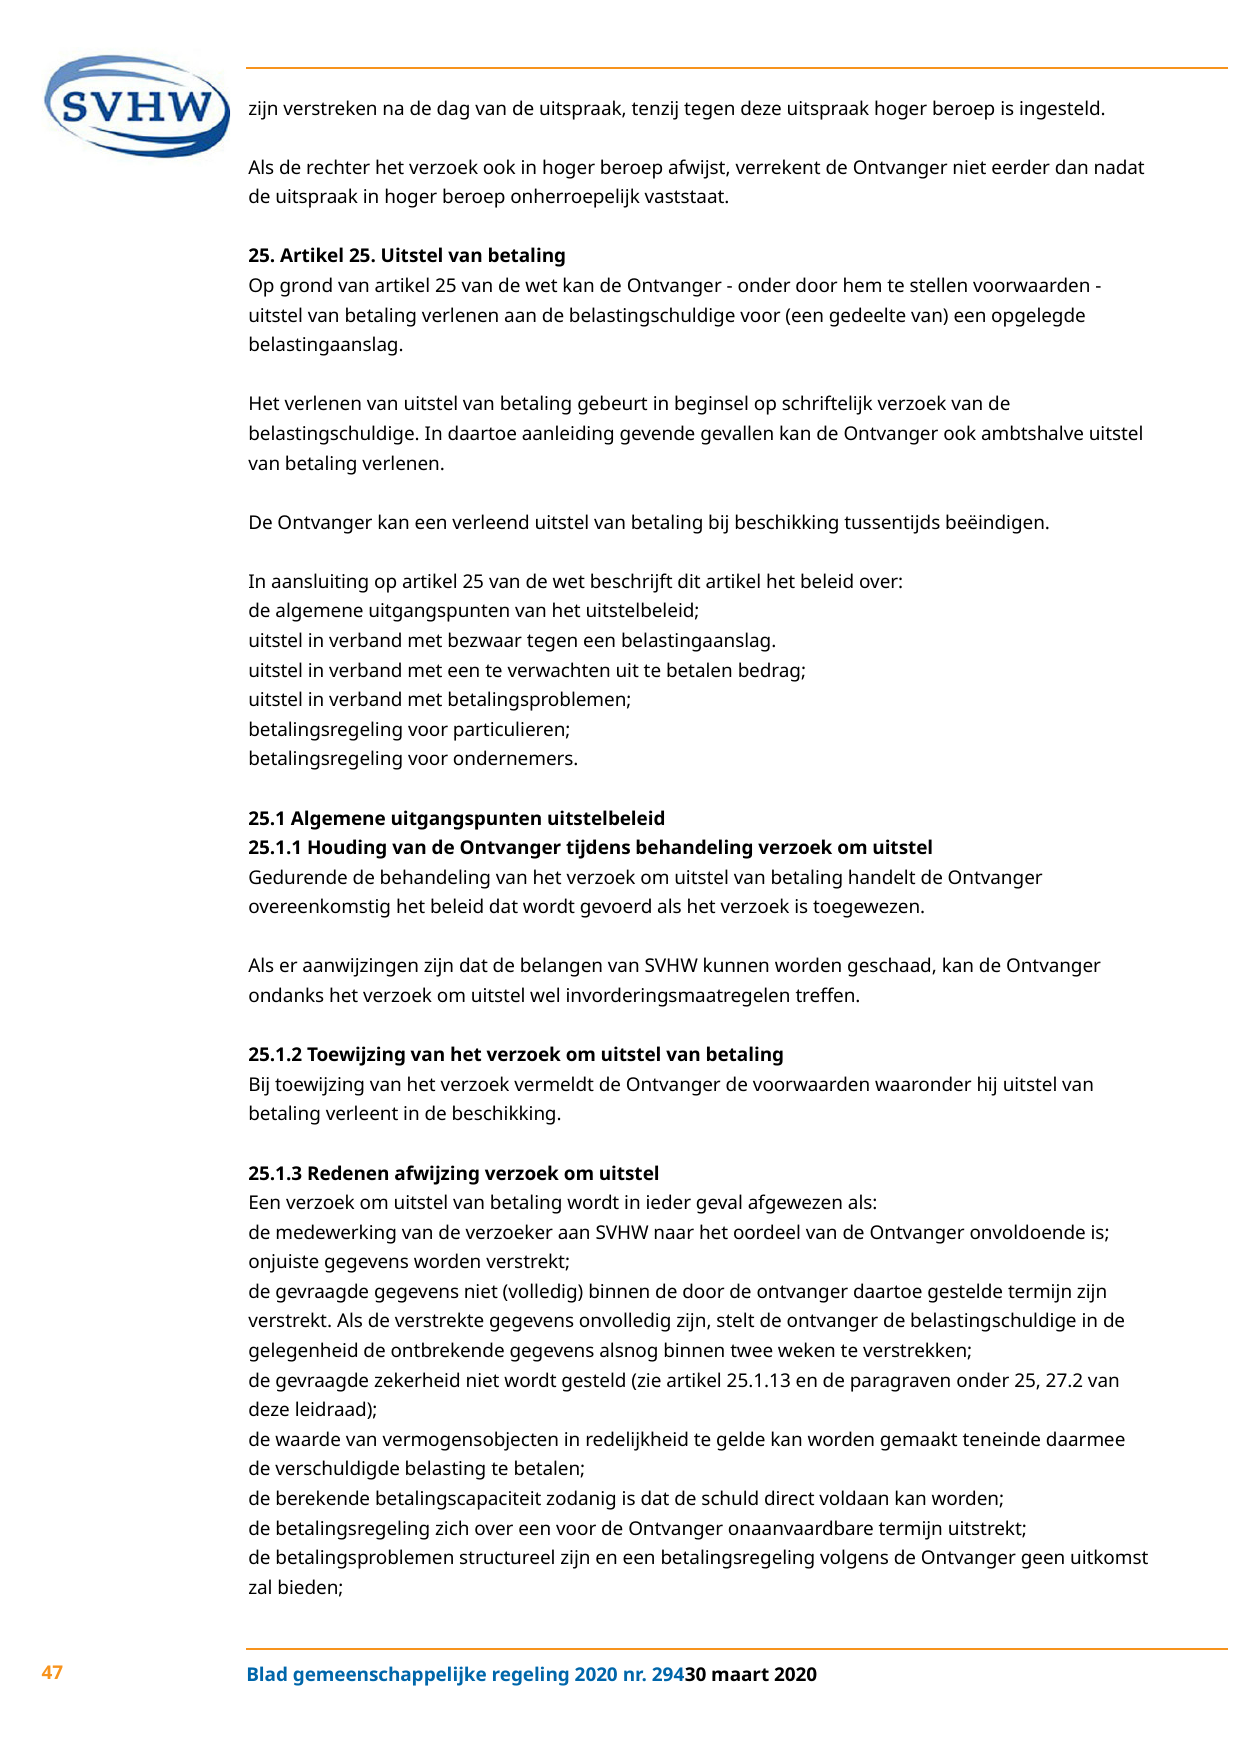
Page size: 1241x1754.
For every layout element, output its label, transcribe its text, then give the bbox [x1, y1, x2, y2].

text Als er aanwijzingen zijn dat de belangen van SVHW kunnen worden geschaad, kan de Ontvanger ondanks het verzoek om uitstel wel invorderingsmaatregelen treffen. [248, 953, 1152, 1008]
text uitstel in verband met een te verwachten uit te betalen bedrag; [248, 657, 1152, 683]
text de gevraagde zekerheid niet wordt gesteld (zie artikel 25.1.13 en de paragraven onder 25, 27.2 van deze leidraad); [248, 1367, 1152, 1422]
text De Ontvanger kan een verleend uitstel van betaling bij beschikking tussentijds beëindigen. [248, 509, 1152, 535]
text de betalingsregeling zich over een voor de Ontvanger onaanvaardbare termijn uitstrekt; [248, 1515, 1152, 1541]
text betalingsregeling voor ondernemers. [248, 746, 1152, 771]
text 25. Artikel 25. Uitstel van betaling [248, 243, 1152, 268]
text de medewerking van de verzoeker aan SVHW naar het oordeel van de Ontvanger onvoldoende is; [248, 1219, 1152, 1245]
text Op grond van artikel 25 van de wet kan de Ontvanger - onder door hem te stellen voorwaarden - uitstel van betaling verlenen aan de belastingschuldige voor (een gedeelte van) een opgelegde belastingaanslag. [248, 272, 1152, 357]
text Bij toewijzing van het verzoek vermeldt de Ontvanger de voorwaarden waaronder hij uitstel van betaling verleent in de beschikking. [248, 1071, 1152, 1126]
text uitstel in verband met betalingsproblemen; [248, 686, 1152, 712]
text In aansluiting op artikel 25 van de wet beschrijft dit artikel het beleid over: [248, 568, 1152, 594]
text de berekende betalingscapaciteit zodanig is dat de schuld direct voldaan kan worden; [248, 1485, 1152, 1511]
text Als de rechter het verzoek ook in hoger beroep afwijst, verrekent de Ontvanger niet eerder dan nadat de uitspraak in hoger beroep onherroepelijk vaststaat. [248, 154, 1152, 209]
text de betalingsproblemen structureel zijn en een betalingsregeling volgens de Ontvanger geen uitkomst zal bieden; [248, 1544, 1152, 1600]
picture [41, 47, 231, 172]
text zijn verstreken na de dag van de uitspraak, tenzij tegen deze uitspraak hoger beroep is ingesteld. [248, 95, 1152, 121]
text Het verlenen van uitstel van betaling gebeurt in beginsel op schriftelijk verzoek van de belastingschuldige. In daartoe aanleiding gevende gevallen kan de Ontvanger ook ambtshalve uitstel van betaling verlenen. [248, 391, 1152, 476]
text de algemene uitgangspunten van het uitstelbeleid; [248, 598, 1152, 623]
text de waarde van vermogensobjecten in redelijkheid te gelde kan worden gemaakt teneinde daarmee de verschuldigde belasting te betalen; [248, 1426, 1152, 1481]
text uitstel in verband met bezwaar tegen een belastingaanslag. [248, 627, 1152, 653]
text betalingsregeling voor particulieren; [248, 716, 1152, 742]
text 25.1 Algemene uitgangspunten uitstelbeleid [248, 805, 1152, 831]
text 25.1.1 Houding van de Ontvanger tijdens behandeling verzoek om uitstel [248, 834, 1152, 860]
text de gevraagde gegevens niet (volledig) binnen de door de ontvanger daartoe gestelde termijn zijn verstrekt. Als de verstrekte gegevens onvolledig zijn, stelt de ontvanger de belastingschuldige in de gelegenheid de ontbrekende gegevens alsnog binnen twee weken te verstrekken; [248, 1278, 1152, 1363]
text onjuiste gegevens worden verstrekt; [248, 1248, 1152, 1274]
text 25.1.3 Redenen afwijzing verzoek om uitstel [248, 1160, 1152, 1186]
text 25.1.2 Toewijzing van het verzoek om uitstel van betaling [248, 1041, 1152, 1067]
text Gedurende de behandeling van het verzoek om uitstel van betaling handelt de Ontvanger overeenkomstig het beleid dat wordt gevoerd als het verzoek is toegewezen. [248, 864, 1152, 919]
text Een verzoek om uitstel van betaling wordt in ieder geval afgewezen als: [248, 1189, 1152, 1215]
